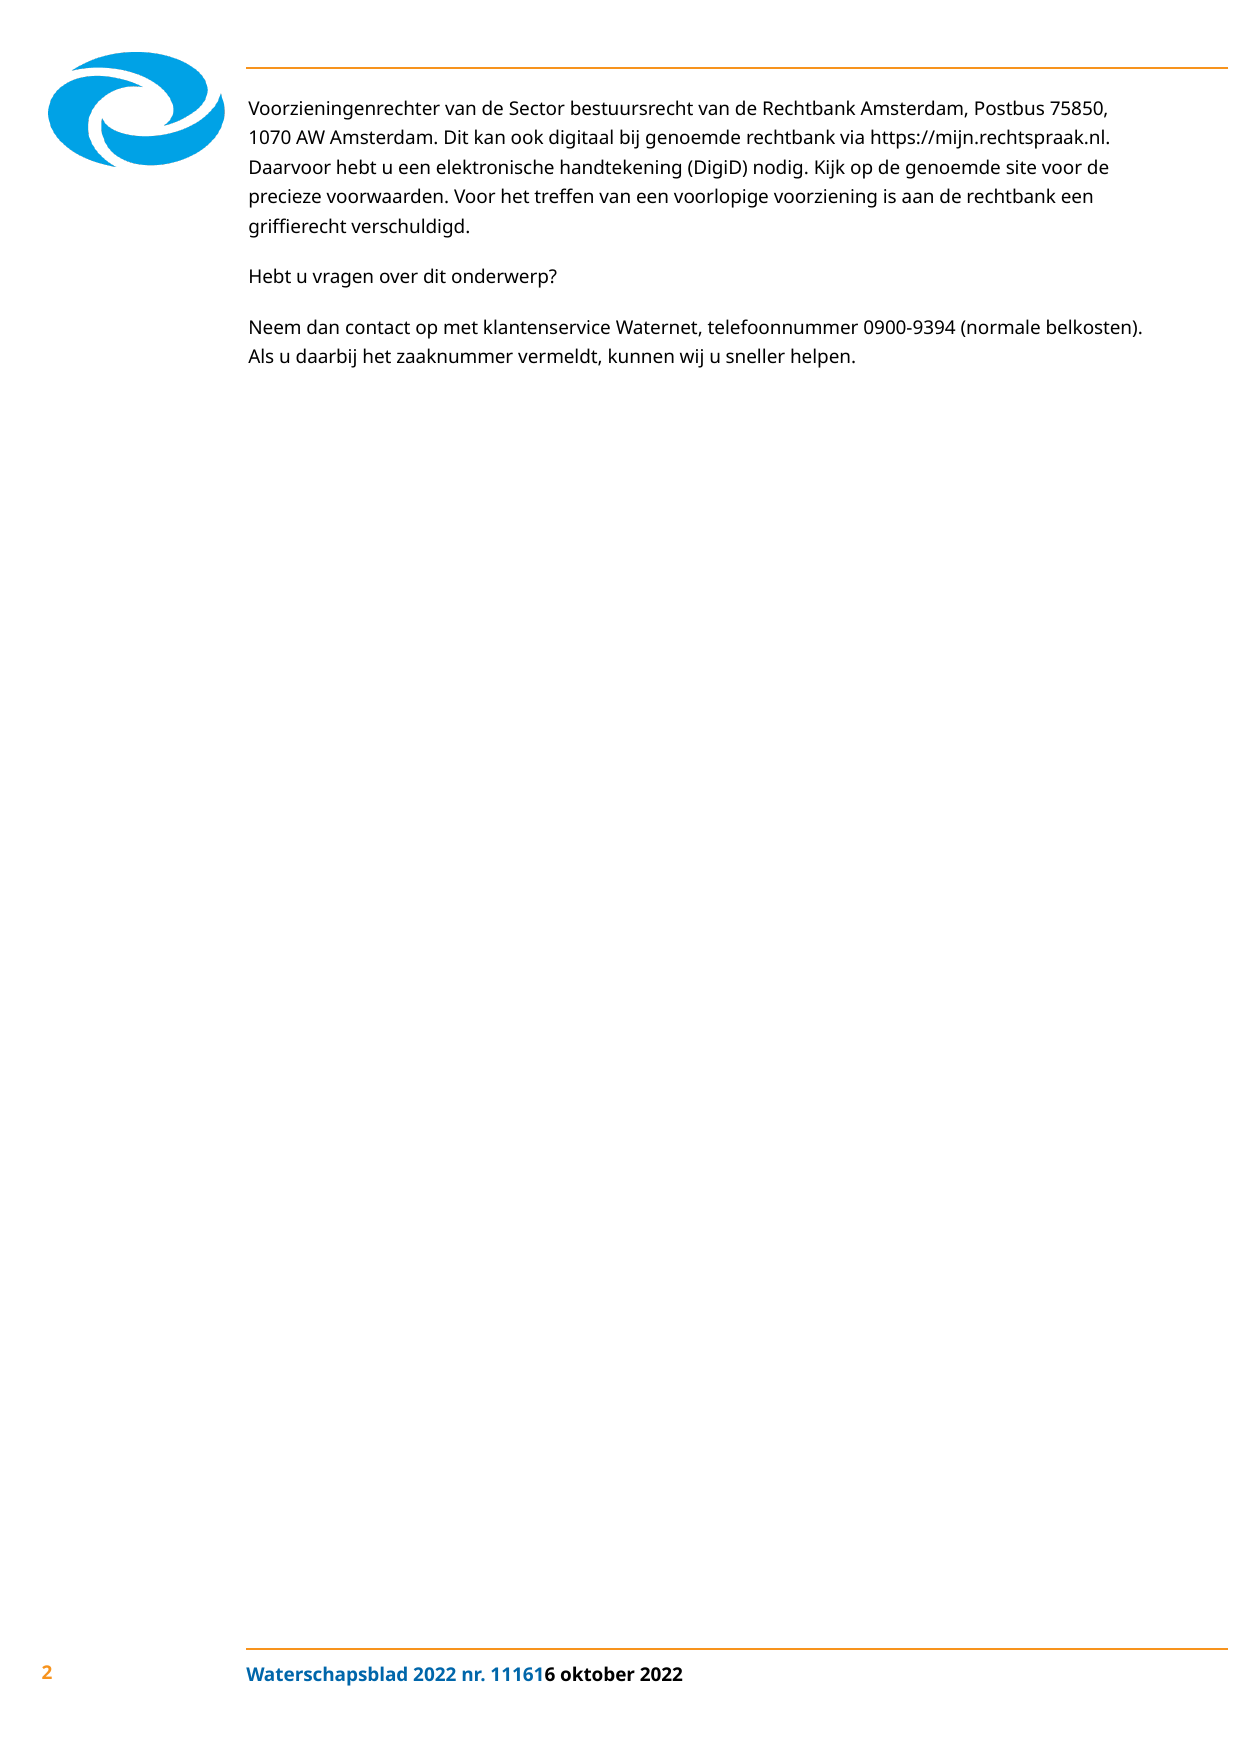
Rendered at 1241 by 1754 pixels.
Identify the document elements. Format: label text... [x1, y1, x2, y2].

text Neem dan contact op met klantenservice Waternet, telefoonnummer 0900-9394 (normale belkosten). Als u daarbij het zaaknummer vermeldt, kunnen wij u sneller helpen. [248, 314, 1152, 369]
picture [41, 47, 231, 172]
text Hebt u vragen over dit onderwerp? [248, 263, 1152, 289]
text Voorzieningenrechter van de Sector bestuursrecht van de Rechtbank Amsterdam, Postbus 75850, 1070 AW Amsterdam. Dit kan ook digitaal bij genoemde rechtbank via https://mijn.rechtspraak.nl. Daarvoor hebt u een elektronische handtekening (DigiD) nodig. Kijk op de genoemde site voor de precieze voorwaarden. Voor het treffen van een voorlopige voorziening is aan de rechtbank een griffierecht verschuldigd. [248, 95, 1152, 239]
